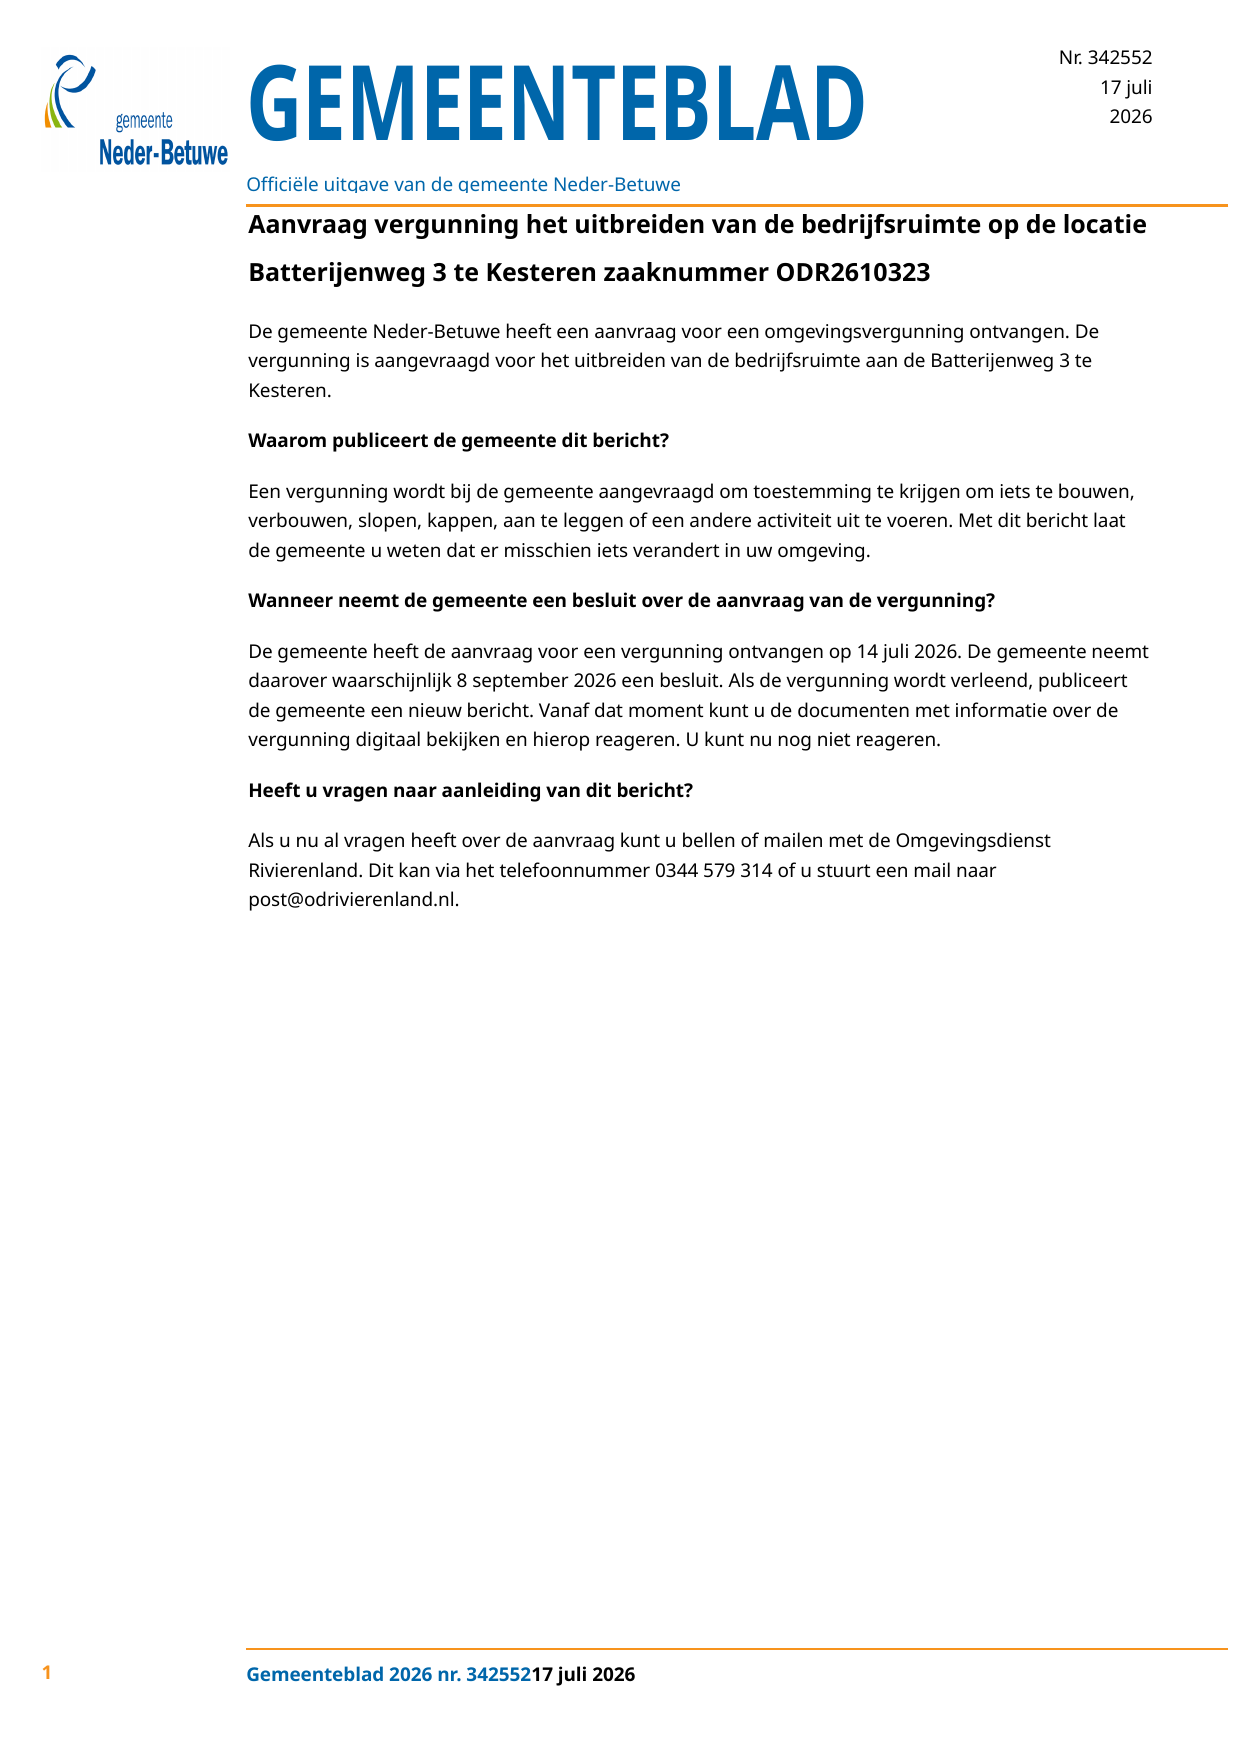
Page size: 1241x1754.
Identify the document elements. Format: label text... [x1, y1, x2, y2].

text De gemeente Neder-Betuwe heeft een aanvraag voor een omgevingsvergunning ontvangen. De vergunning is aangevraagd voor het uitbreiden van de bedrijfsruimte aan de Batterijenweg 3 te Kesteren. [248, 318, 1152, 403]
text Als u nu al vragen heeft over de aanvraag kunt u bellen of mailen met de Omgevingsdienst Rivierenland. Dit kan via het telefoonnummer 0344 579 314 of u stuurt een mail naar post@odrivierenland.nl. [248, 827, 1152, 912]
text De gemeente heeft de aanvraag voor een vergunning ontvangen op 14 juli 2026. De gemeente neemt daarover waarschijnlijk 8 september 2026 een besluit. Als de vergunning wordt verleend, publiceert de gemeente een nieuw bericht. Vanaf dat moment kunt u de documenten met informatie over de vergunning digitaal bekijken en hierop reageren. U kunt nu nog niet reageren. [248, 638, 1152, 752]
text Aanvraag vergunning het uitbreiden van de bedrijfsruimte op de locatie Batterijenweg 3 te Kesteren zaaknummer ODR2610323 [248, 207, 1152, 288]
text Wanneer neemt de gemeente een besluit over de aanvraag van de vergunning? [248, 587, 1152, 613]
text Een vergunning wordt bij de gemeente aangevraagd om toestemming te krijgen om iets te bouwen, verbouwen, slopen, kappen, aan te leggen of een andere activiteit uit te voeren. Met dit bericht laat de gemeente u weten dat er misschien iets verandert in uw omgeving. [248, 478, 1152, 563]
text Heeft u vragen naar aanleiding van dit bericht? [248, 777, 1152, 803]
picture [41, 47, 231, 172]
text Waarom publiceert de gemeente dit bericht? [248, 427, 1152, 453]
